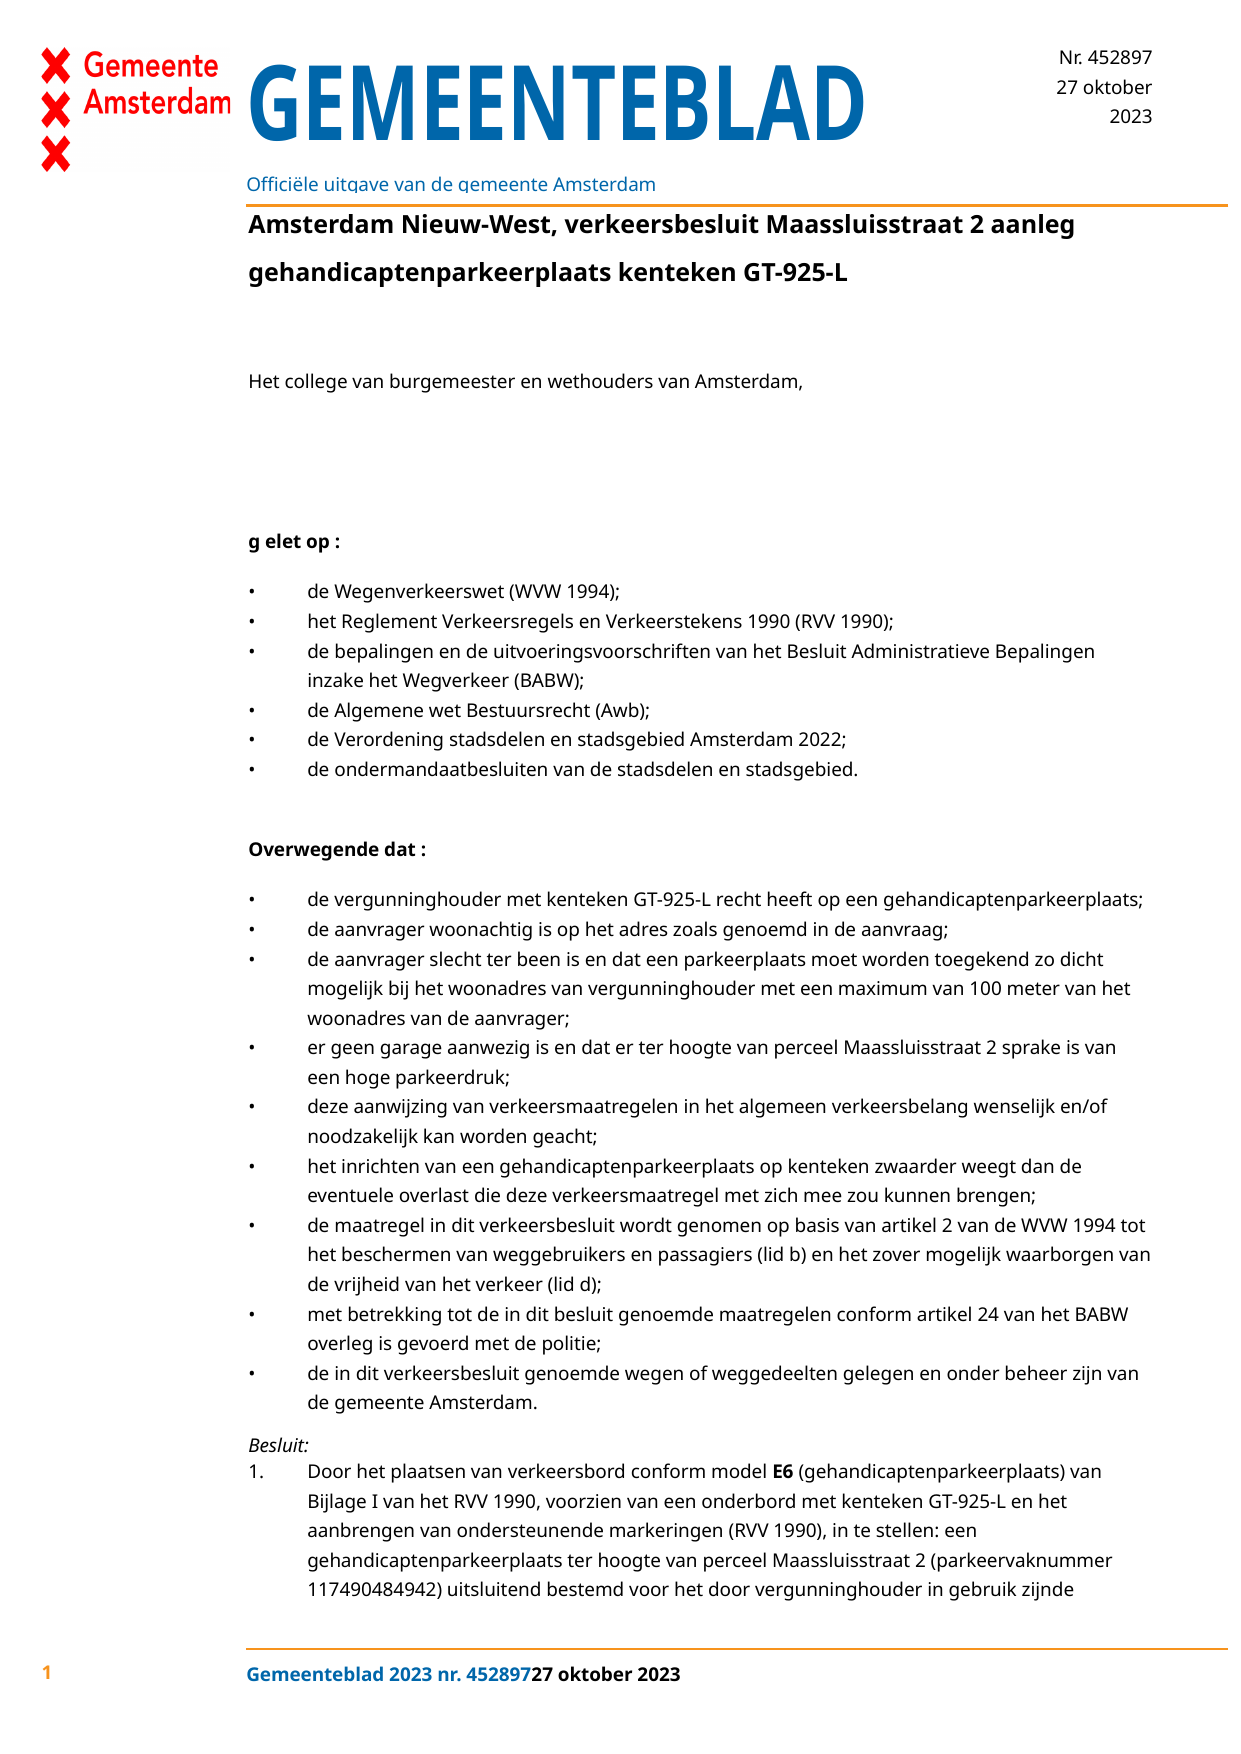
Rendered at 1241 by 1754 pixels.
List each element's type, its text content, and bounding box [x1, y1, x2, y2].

text g elet op : [248, 528, 1152, 554]
text Overwegende dat : [248, 836, 1152, 862]
list deze aanwijzing van verkeersmaatregelen in het algemeen verkeersbelang wenselijk en/of noodzakelijk kan worden geacht; [248, 1094, 1152, 1149]
list de vergunninghouder met kenteken GT-925-L recht heeft op een gehandicaptenparkeerplaats; [248, 887, 1152, 912]
list de Wegenverkeerswet (WVW 1994); [248, 579, 1152, 604]
list de bepalingen en de uitvoeringsvoorschriften van het Besluit Administratieve Bepalingen inzake het Wegverkeer (BABW); [248, 638, 1152, 693]
list de in dit verkeersbesluit genoemde wegen of weggedeelten gelegen en onder beheer zijn van de gemeente Amsterdam. [248, 1360, 1152, 1415]
list er geen garage aanwezig is en dat er ter hoogte van perceel Maassluisstraat 2 sprake is van een hoge parkeerdruk; [248, 1034, 1152, 1090]
list Door het plaatsen van verkeersbord conform model E6 (gehandicaptenparkeerplaats) van Bijlage I van het RVV 1990, voorzien van een onderbord met kenteken GT-925-L en het aanbrengen van ondersteunende markeringen (RVV 1990), in te stellen: een gehandicaptenparkeerplaats ter hoogte van perceel Maassluisstraat 2 (parkeervaknummer 117490484942) uitsluitend bestemd voor het door vergunninghouder in gebruik zijnde [248, 1458, 1152, 1602]
list de Verordening stadsdelen en stadsgebied Amsterdam 2022; [248, 727, 1152, 752]
text Besluit: [248, 1433, 1152, 1458]
list met betrekking tot de in dit besluit genoemde maatregelen conform artikel 24 van het BABW overleg is gevoerd met de politie; [248, 1301, 1152, 1356]
list de aanvrager slecht ter been is en dat een parkeerplaats moet worden toegekend zo dicht mogelijk bij het woonadres van vergunninghouder met een maximum van 100 meter van het woonadres van de aanvrager; [248, 946, 1152, 1031]
list de aanvrager woonachtig is op het adres zoals genoemd in de aanvraag; [248, 916, 1152, 942]
text Het college van burgemeester en wethouders van Amsterdam, [248, 368, 1152, 394]
list de ondermandaatbesluiten van de stadsdelen en stadsgebied. [248, 756, 1152, 782]
list de Algemene wet Bestuursrecht (Awb); [248, 697, 1152, 723]
list de maatregel in dit verkeersbesluit wordt genomen op basis van artikel 2 van de WVW 1994 tot het beschermen van weggebruikers en passagiers (lid b) en het zover mogelijk waarborgen van de vrijheid van het verkeer (lid d); [248, 1212, 1152, 1297]
picture [41, 47, 231, 172]
list het inrichten van een gehandicaptenparkeerplaats op kenteken zwaarder weegt dan de eventuele overlast die deze verkeersmaatregel met zich mee zou kunnen brengen; [248, 1153, 1152, 1208]
text Amsterdam Nieuw-West, verkeersbesluit Maassluisstraat 2 aanleg gehandicaptenparkeerplaats kenteken GT-925-L [248, 207, 1152, 288]
list het Reglement Verkeersregels en Verkeerstekens 1990 (RVV 1990); [248, 608, 1152, 634]
